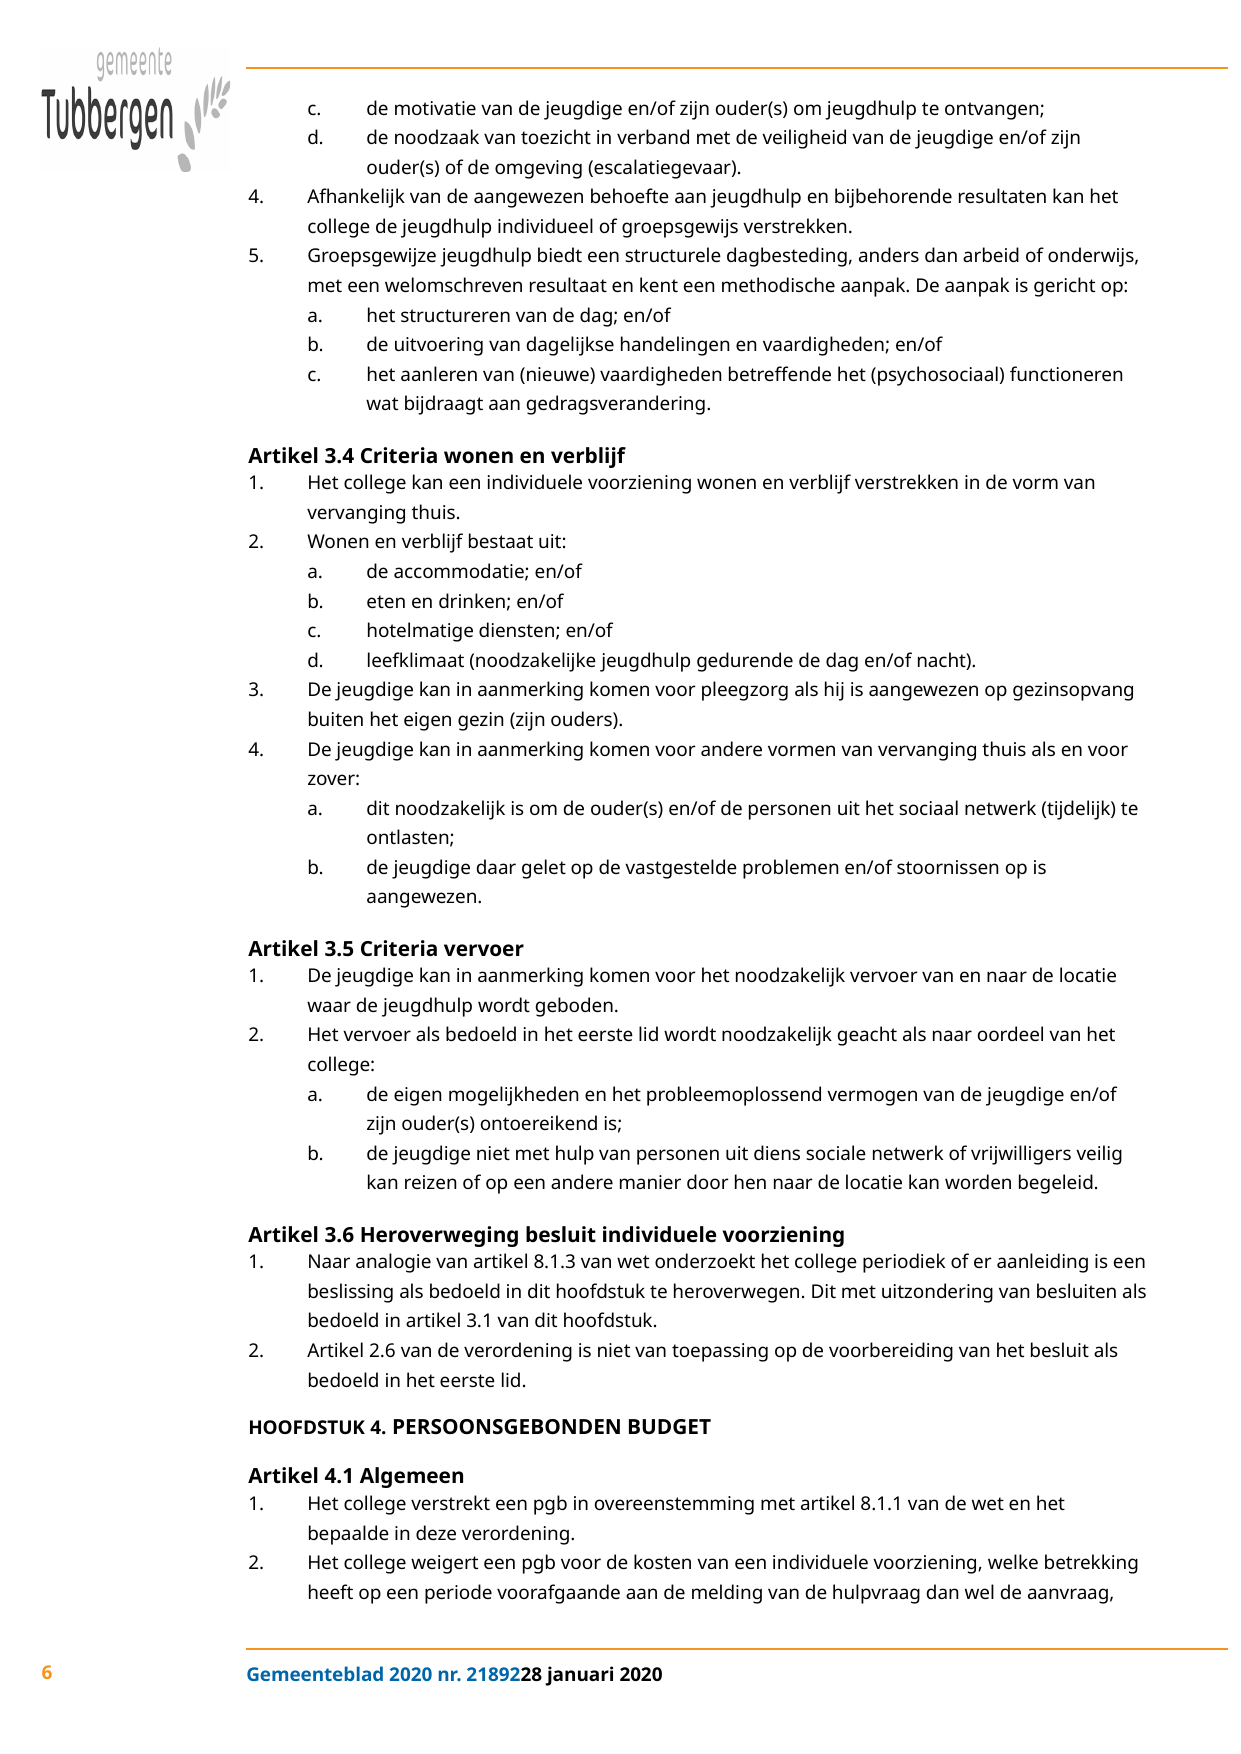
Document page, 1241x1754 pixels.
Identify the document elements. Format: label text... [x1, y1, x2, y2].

picture [41, 47, 231, 172]
list het structureren van de dag; en/of [307, 302, 1152, 328]
list de eigen mogelijkheden en het probleemoplossend vermogen van de jeugdige en/of zijn ouder(s) ontoereikend is; [307, 1081, 1152, 1136]
list Het vervoer als bedoeld in het eerste lid wordt noodzakelijk geacht als naar oordeel van het college: [248, 1022, 1152, 1077]
list de accommodatie; en/of [307, 558, 1152, 584]
list hotelmatige diensten; en/of [307, 617, 1152, 643]
text HOOFDSTUK 4. PERSOONSGEBONDEN BUDGET [248, 1412, 1152, 1441]
list de jeugdige niet met hulp van personen uit diens sociale netwerk of vrijwilligers veilig kan reizen of op een andere manier door hen naar de locatie kan worden begeleid. [307, 1140, 1152, 1195]
list het aanleren van (nieuwe) vaardigheden betreffende het (psychosociaal) functioneren wat bijdraagt aan gedragsverandering. [307, 361, 1152, 416]
list de jeugdige daar gelet op de vastgestelde problemen en/of stoornissen op is aangewezen. [307, 854, 1152, 909]
list leefklimaat (noodzakelijke jeugdhulp gedurende de dag en/of nacht). [307, 647, 1152, 673]
list de noodzaak van toezicht in verband met de veiligheid van de jeugdige en/of zijn ouder(s) of de omgeving (escalatiegevaar). [307, 124, 1152, 180]
list De jeugdige kan in aanmerking komen voor pleegzorg als hij is aangewezen op gezinsopvang buiten het eigen gezin (zijn ouders). [248, 677, 1152, 732]
list eten en drinken; en/of [307, 588, 1152, 613]
list Artikel 2.6 van de verordening is niet van toepassing op de voorbereiding van het besluit als bedoeld in het eerste lid. [248, 1337, 1152, 1392]
text Artikel 3.6 Heroverweging besluit individuele voorziening [248, 1220, 1152, 1248]
list de uitvoering van dagelijkse handelingen en vaardigheden; en/of [307, 331, 1152, 357]
list Afhankelijk van de aangewezen behoefte aan jeugdhulp en bijbehorende resultaten kan het college de jeugdhulp individueel of groepsgewijs verstrekken. [248, 183, 1152, 239]
list dit noodzakelijk is om de ouder(s) en/of de personen uit het sociaal netwerk (tijdelijk) te ontlasten; [307, 795, 1152, 850]
text Artikel 3.5 Criteria vervoer [248, 934, 1152, 962]
list Naar analogie van artikel 8.1.3 van wet onderzoekt het college periodiek of er aanleiding is een beslissing als bedoeld in dit hoofdstuk te heroverwegen. Dit met uitzondering van besluiten als bedoeld in artikel 3.1 van dit hoofdstuk. [248, 1248, 1152, 1333]
list de motivatie van de jeugdige en/of zijn ouder(s) om jeugdhulp te ontvangen; [307, 95, 1152, 121]
text Artikel 4.1 Algemeen [248, 1462, 1152, 1490]
list Het college weigert een pgb voor de kosten van een individuele voorziening, welke betrekking heeft op een periode voorafgaande aan de melding van de hulpvraag dan wel de aanvraag, [248, 1549, 1152, 1604]
list Groepsgewijze jeugdhulp biedt een structurele dagbesteding, anders dan arbeid of onderwijs, met een welomschreven resultaat en kent een methodische aanpak. De aanpak is gericht op: [248, 243, 1152, 298]
text Artikel 3.4 Criteria wonen en verblijf [248, 441, 1152, 469]
list Wonen en verblijf bestaat uit: [248, 529, 1152, 554]
list De jeugdige kan in aanmerking komen voor andere vormen van vervanging thuis als en voor zover: [248, 736, 1152, 791]
list Het college kan een individuele voorziening wonen en verblijf verstrekken in de vorm van vervanging thuis. [248, 469, 1152, 525]
list De jeugdige kan in aanmerking komen voor het noodzakelijk vervoer van en naar de locatie waar de jeugdhulp wordt geboden. [248, 962, 1152, 1018]
list Het college verstrekt een pgb in overeenstemming met artikel 8.1.1 van de wet en het bepaalde in deze verordening. [248, 1490, 1152, 1545]
